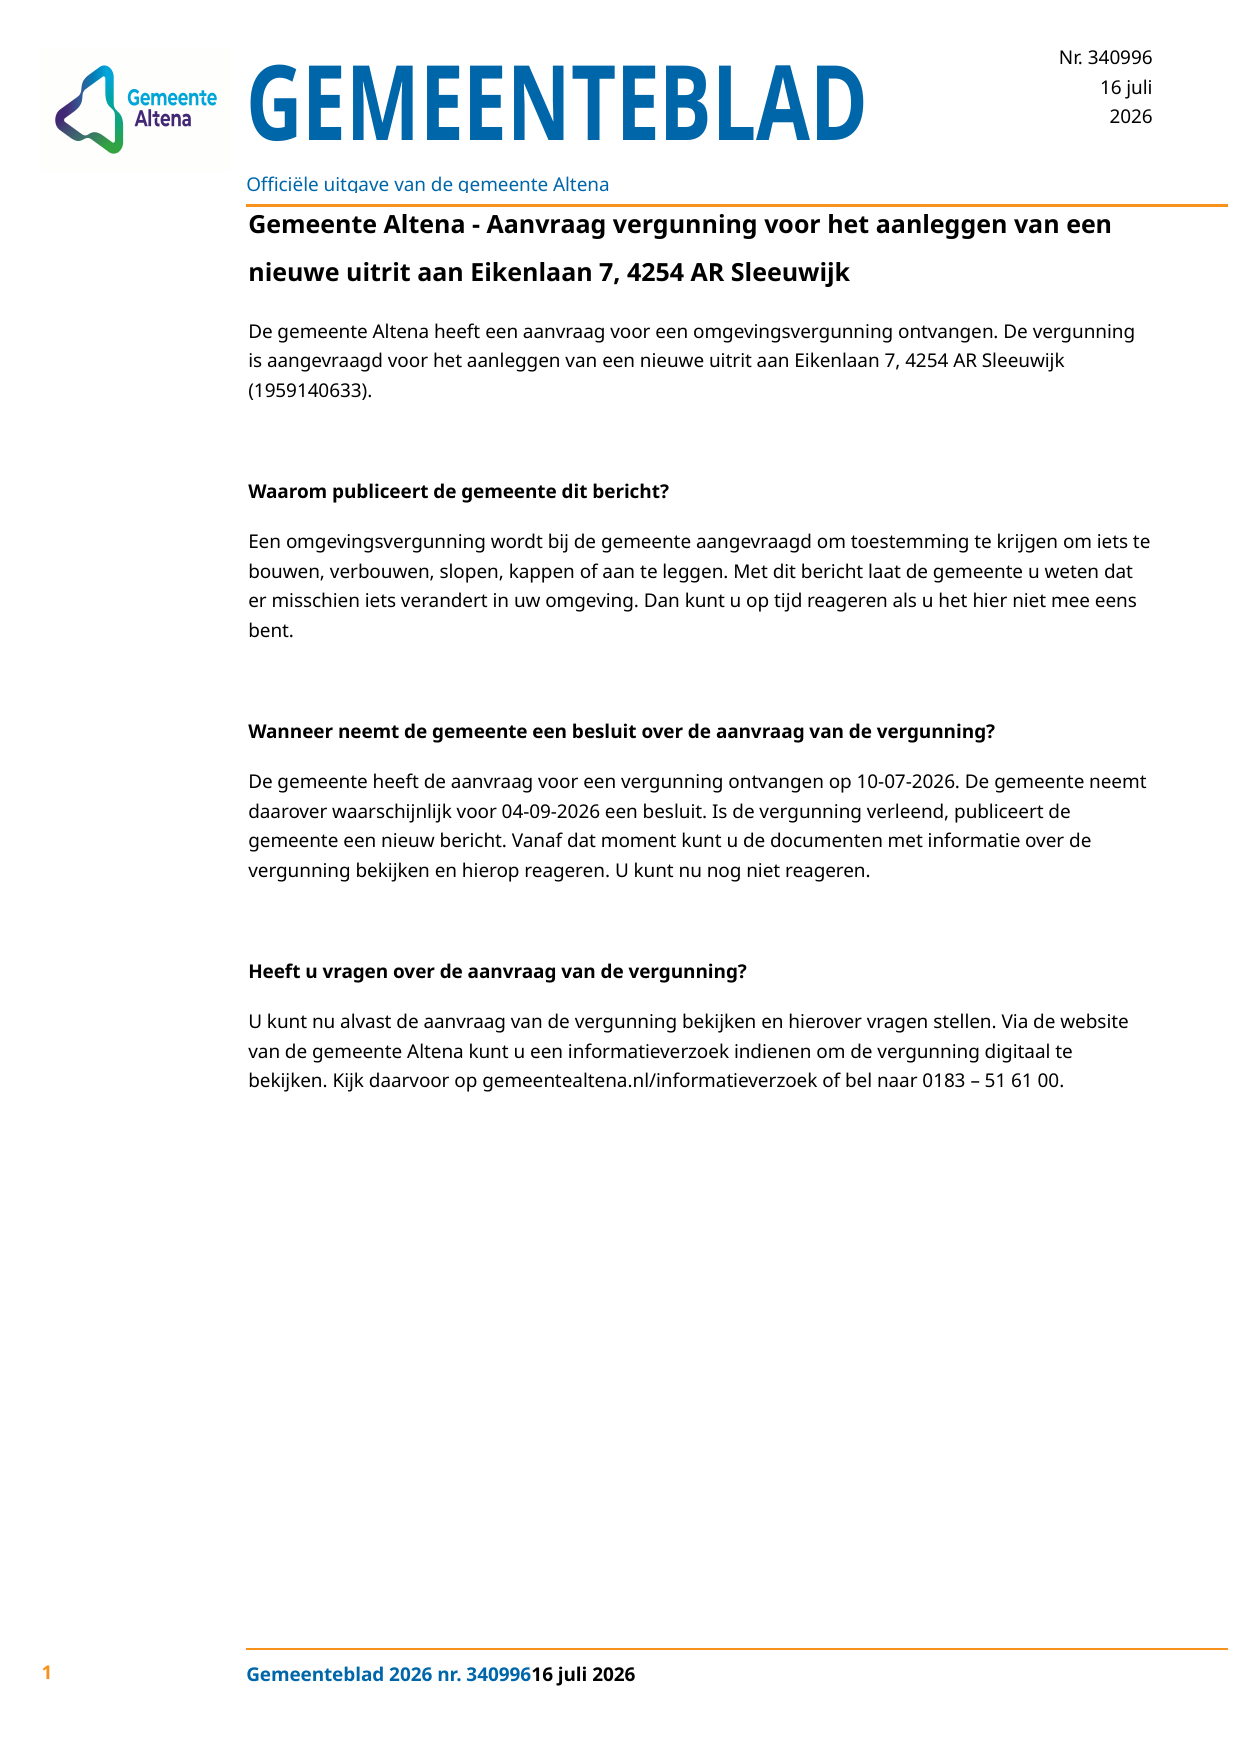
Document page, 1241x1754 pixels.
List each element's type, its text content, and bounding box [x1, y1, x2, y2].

text De gemeente Altena heeft een aanvraag voor een omgevingsvergunning ontvangen. De vergunning is aangevraagd voor het aanleggen van een nieuwe uitrit aan Eikenlaan 7, 4254 AR Sleeuwijk (1959140633). [248, 318, 1152, 403]
text Gemeente Altena - Aanvraag vergunning voor het aanleggen van een nieuwe uitrit aan Eikenlaan 7, 4254 AR Sleeuwijk [248, 207, 1152, 288]
text De gemeente heeft de aanvraag voor een vergunning ontvangen op 10-07-2026. De gemeente neemt daarover waarschijnlijk voor 04-09-2026 een besluit. Is de vergunning verleend, publiceert de gemeente een nieuw bericht. Vanaf dat moment kunt u de documenten met informatie over de vergunning bekijken en hierop reageren. U kunt nu nog niet reageren. [248, 768, 1152, 883]
text U kunt nu alvast de aanvraag van de vergunning bekijken en hierover vragen stellen. Via de website van de gemeente Altena kunt u een informatieverzoek indienen om de vergunning digitaal te bekijken. Kijk daarvoor op gemeentealtena.nl/informatieverzoek of bel naar 0183 – 51 61 00. [248, 1008, 1152, 1093]
picture [41, 47, 231, 172]
text Heeft u vragen over de aanvraag van de vergunning? [248, 958, 1152, 984]
text Wanneer neemt de gemeente een besluit over de aanvraag van de vergunning? [248, 718, 1152, 744]
text Waarom publiceert de gemeente dit bericht? [248, 478, 1152, 504]
text Een omgevingsvergunning wordt bij de gemeente aangevraagd om toestemming te krijgen om iets te bouwen, verbouwen, slopen, kappen of aan te leggen. Met dit bericht laat de gemeente u weten dat er misschien iets verandert in uw omgeving. Dan kunt u op tijd reageren als u het hier niet mee eens bent. [248, 528, 1152, 643]
